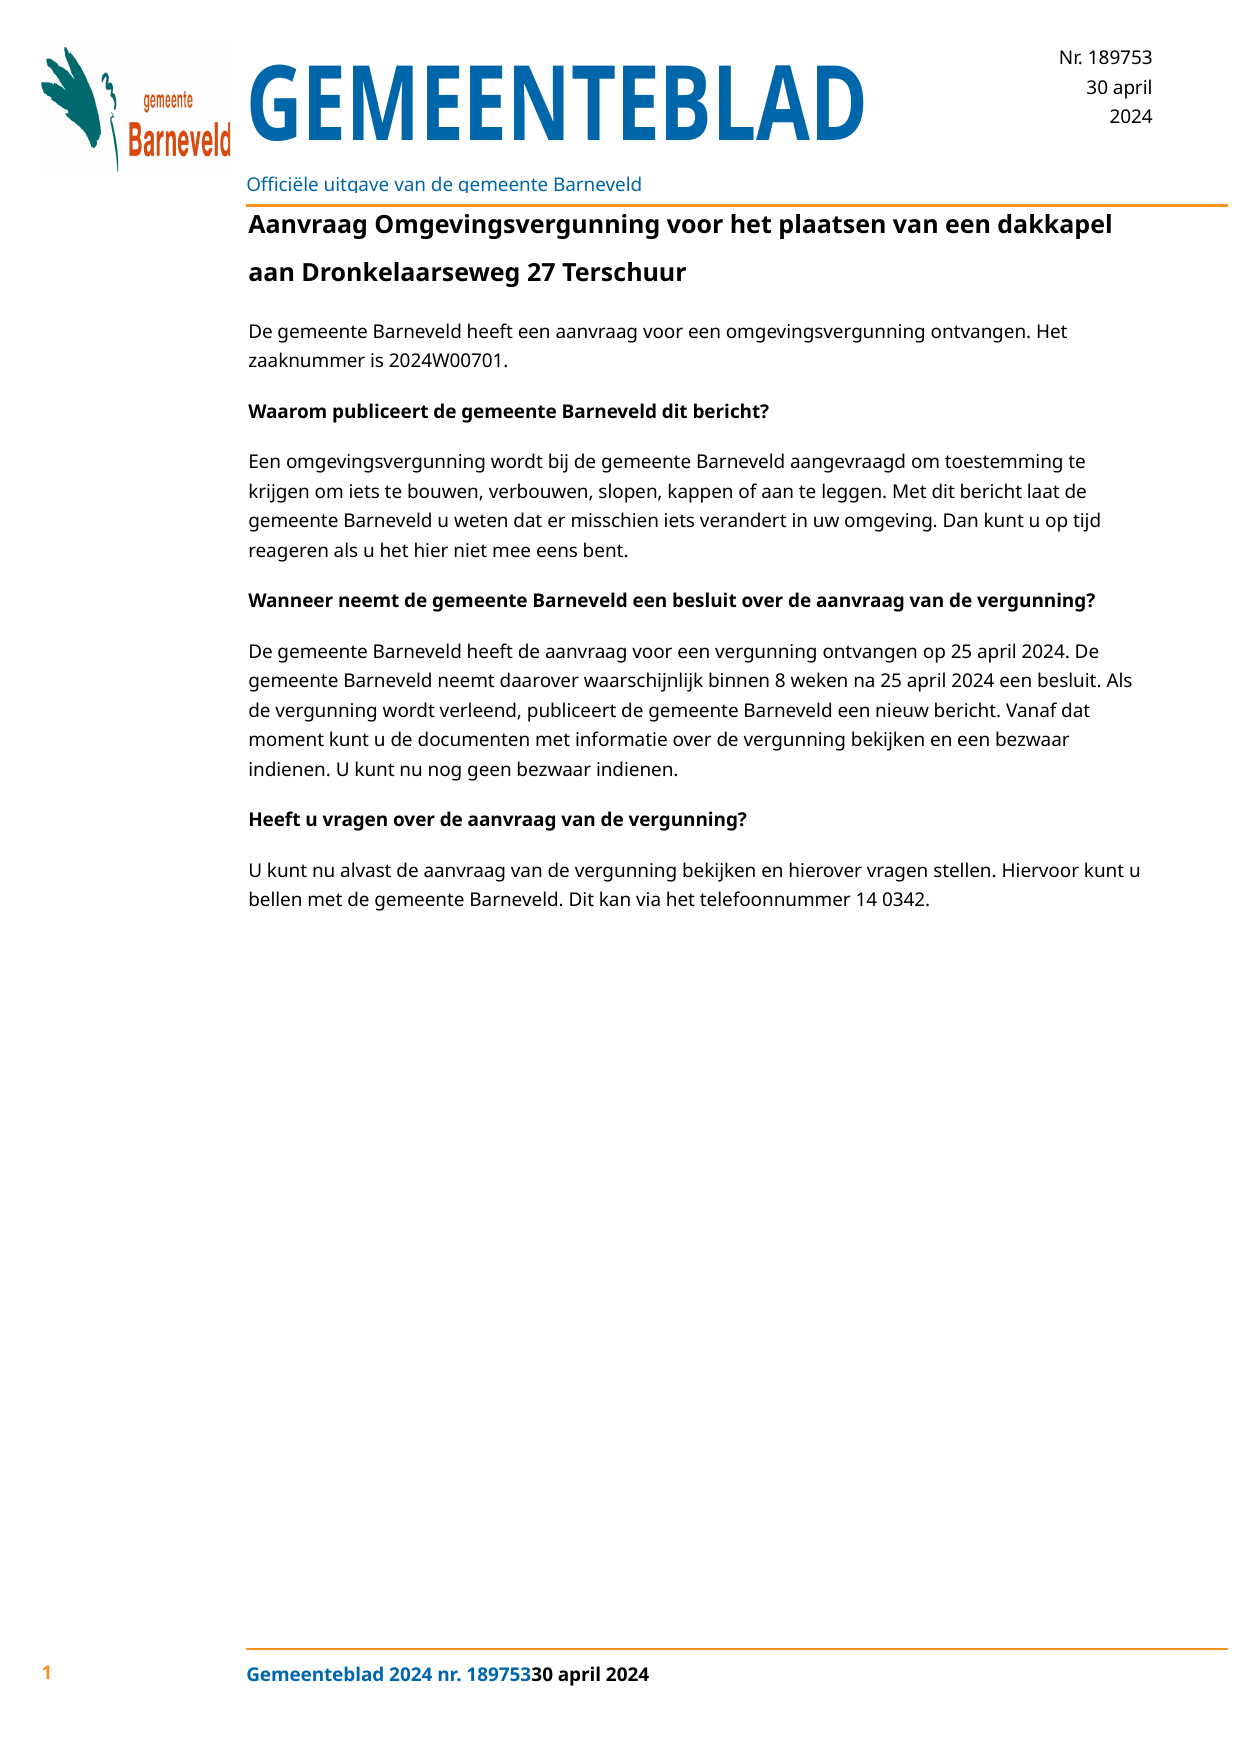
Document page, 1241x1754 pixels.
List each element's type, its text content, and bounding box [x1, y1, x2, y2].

text Heeft u vragen over de aanvraag van de vergunning? [248, 807, 1152, 832]
picture [41, 47, 231, 172]
text De gemeente Barneveld heeft de aanvraag voor een vergunning ontvangen op 25 april 2024. De gemeente Barneveld neemt daarover waarschijnlijk binnen 8 weken na 25 april 2024 een besluit. Als de vergunning wordt verleend, publiceert de gemeente Barneveld een nieuw bericht. Vanaf dat moment kunt u de documenten met informatie over de vergunning bekijken en een bezwaar indienen. U kunt nu nog geen bezwaar indienen. [248, 638, 1152, 782]
text De gemeente Barneveld heeft een aanvraag voor een omgevingsvergunning ontvangen. Het zaaknummer is 2024W00701. [248, 318, 1152, 373]
text Een omgevingsvergunning wordt bij de gemeente Barneveld aangevraagd om toestemming te krijgen om iets te bouwen, verbouwen, slopen, kappen of aan te leggen. Met dit bericht laat de gemeente Barneveld u weten dat er misschien iets verandert in uw omgeving. Dan kunt u op tijd reageren als u het hier niet mee eens bent. [248, 448, 1152, 563]
text U kunt nu alvast de aanvraag van de vergunning bekijken en hierover vragen stellen. Hiervoor kunt u bellen met de gemeente Barneveld. Dit kan via het telefoonnummer 14 0342. [248, 857, 1152, 912]
text Wanneer neemt de gemeente Barneveld een besluit over de aanvraag van de vergunning? [248, 587, 1152, 613]
text Waarom publiceert de gemeente Barneveld dit bericht? [248, 398, 1152, 424]
text Aanvraag Omgevingsvergunning voor het plaatsen van een dakkapel aan Dronkelaarseweg 27 Terschuur [248, 207, 1152, 288]
